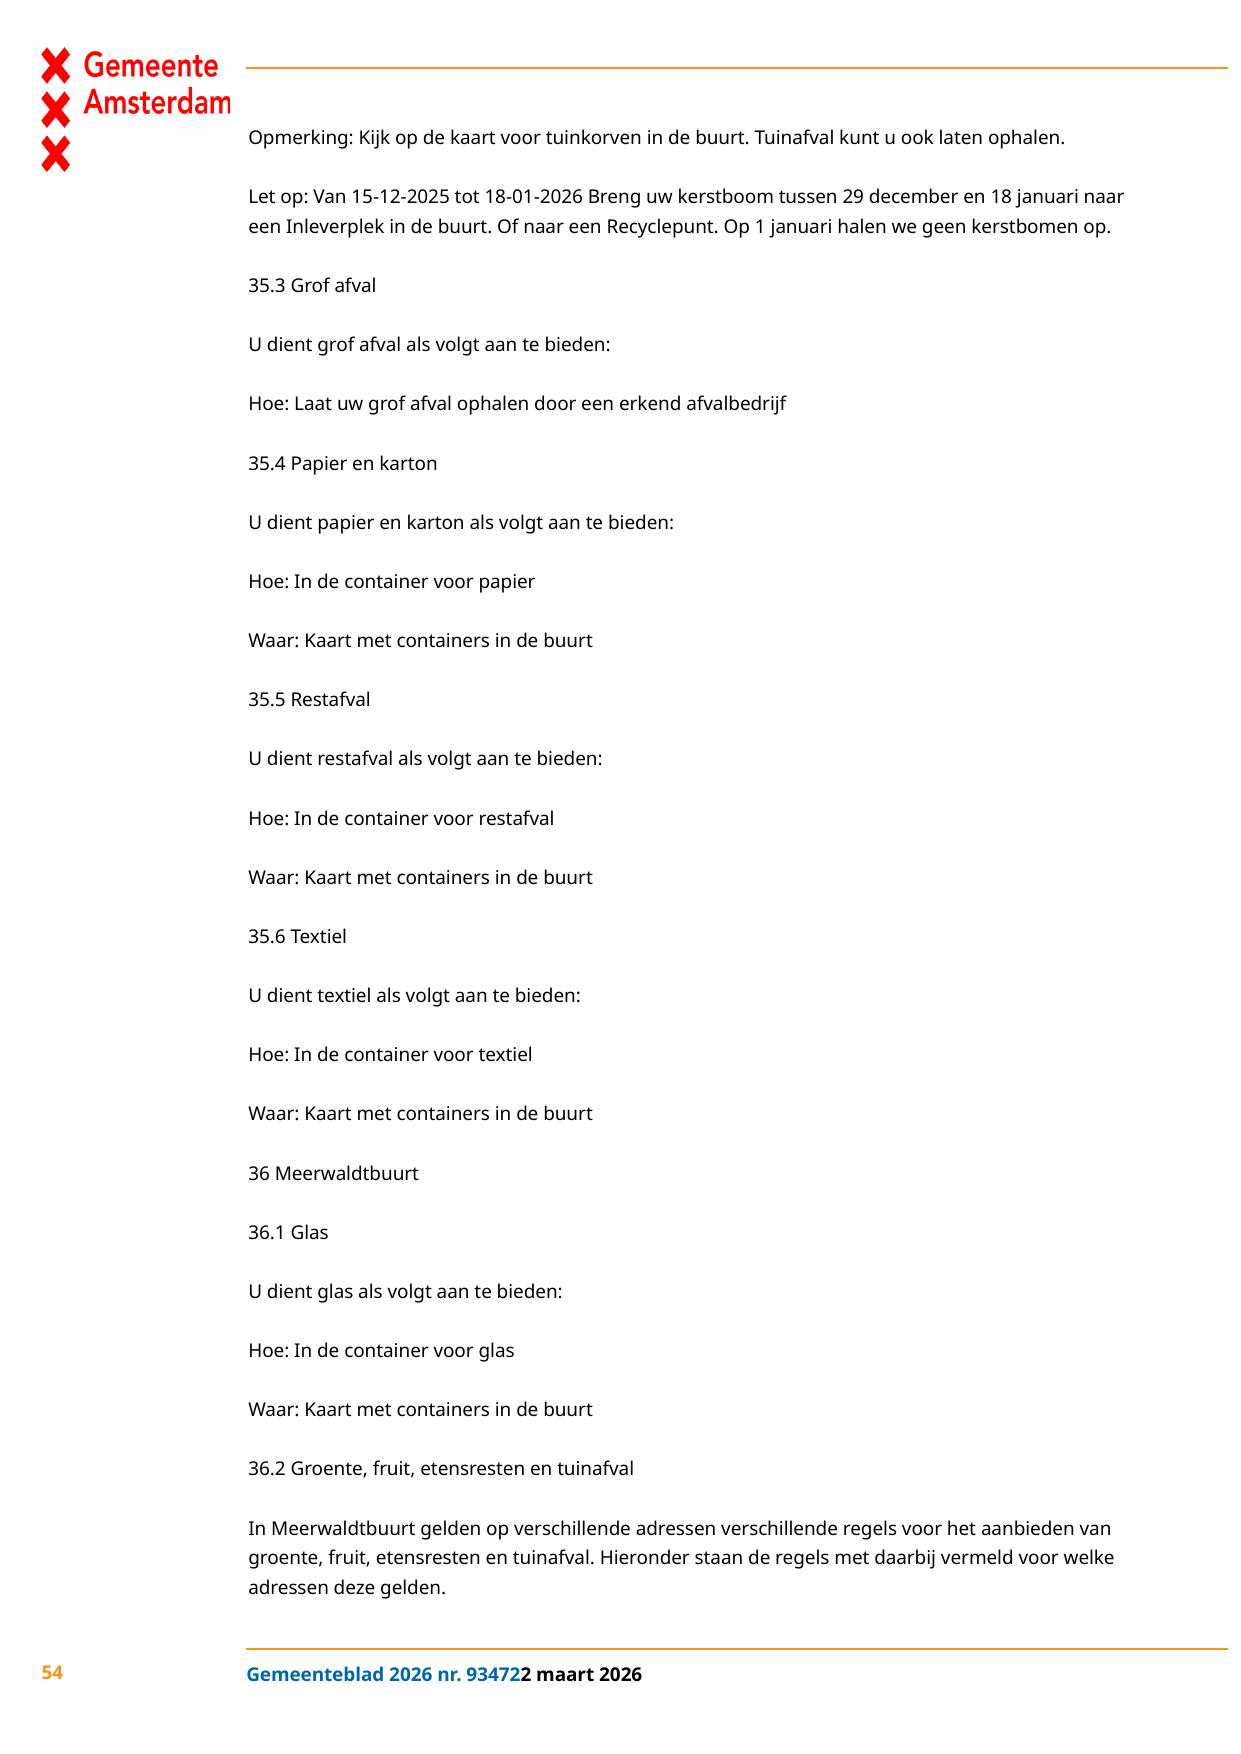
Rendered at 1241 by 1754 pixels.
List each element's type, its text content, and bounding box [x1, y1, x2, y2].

text 35.6 Textiel [248, 923, 1152, 949]
text Waar: Kaart met containers in de buurt [248, 1396, 1152, 1422]
text 36.1 Glas [248, 1219, 1152, 1245]
picture [41, 47, 231, 172]
text Waar: Kaart met containers in de buurt [248, 864, 1152, 890]
text 35.3 Grof afval [248, 272, 1152, 298]
text Hoe: In de container voor textiel [248, 1041, 1152, 1067]
text Waar: Kaart met containers in de buurt [248, 627, 1152, 653]
text Hoe: In de container voor glas [248, 1337, 1152, 1363]
text 35.4 Papier en karton [248, 450, 1152, 476]
text U dient papier en karton als volgt aan te bieden: [248, 509, 1152, 535]
text 36 Meerwaldtbuurt [248, 1160, 1152, 1186]
text 36.2 Groente, fruit, etensresten en tuinafval [248, 1456, 1152, 1481]
text Waar: Kaart met containers in de buurt [248, 1101, 1152, 1126]
text U dient restafval als volgt aan te bieden: [248, 746, 1152, 771]
text Hoe: In de container voor papier [248, 568, 1152, 594]
text Hoe: Laat uw grof afval ophalen door een erkend afvalbedrijf [248, 391, 1152, 416]
text Opmerking: Kijk op de kaart voor tuinkorven in de buurt. Tuinafval kunt u ook laten ophalen. [248, 124, 1152, 150]
text Hoe: In de container voor restafval [248, 805, 1152, 831]
text Let op: Van 15-12-2025 tot 18-01-2026 Breng uw kerstboom tussen 29 december en 18 januari naar een Inleverplek in de buurt. Of naar een Recyclepunt. Op 1 januari halen we geen kerstbomen op. [248, 183, 1152, 239]
text U dient glas als volgt aan te bieden: [248, 1278, 1152, 1304]
text U dient textiel als volgt aan te bieden: [248, 982, 1152, 1008]
text In Meerwaldtbuurt gelden op verschillende adressen verschillende regels voor het aanbieden van groente, fruit, etensresten en tuinafval. Hieronder staan de regels met daarbij vermeld voor welke adressen deze gelden. [248, 1515, 1152, 1600]
text 35.5 Restafval [248, 686, 1152, 712]
text U dient grof afval als volgt aan te bieden: [248, 331, 1152, 357]
